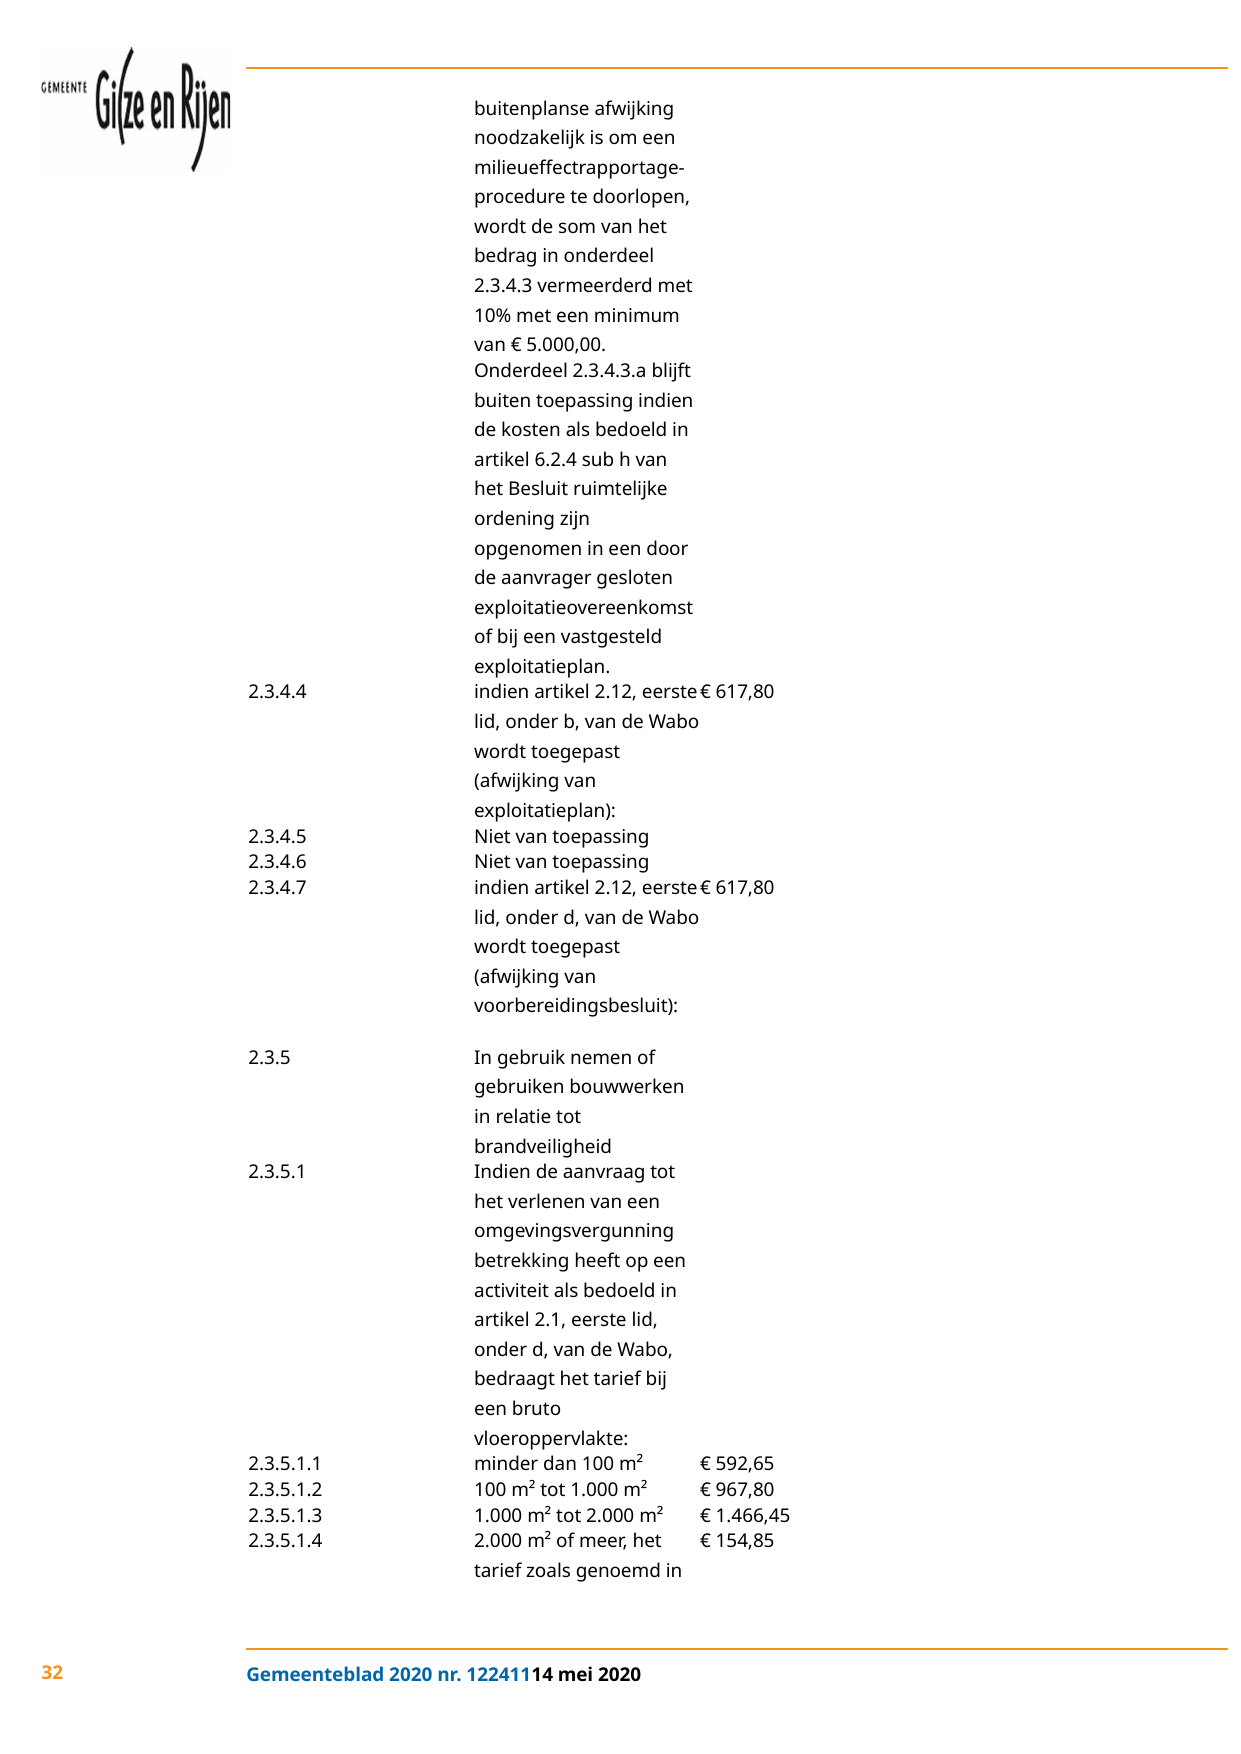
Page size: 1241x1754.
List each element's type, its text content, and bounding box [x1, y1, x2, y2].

table_cell 2.3.5.1.1 [248, 1451, 474, 1476]
table_cell [700, 1159, 926, 1451]
picture [41, 47, 231, 172]
table_cell € 154,85 [700, 1528, 926, 1583]
table_cell Indien de aanvraag tot het verlenen van een omgevingsvergunning betrekking heeft op een activiteit als bedoeld in artikel 2.1, eerste lid, onder d, van de Wabo, bedraagt het tarief bij een bruto vloeroppervlakte: [474, 1159, 700, 1451]
table_cell € 617,80 [700, 874, 926, 1018]
table_cell € 592,65 [700, 1451, 926, 1476]
table_cell [248, 95, 474, 357]
table_cell 2.3.5.1.3 [248, 1502, 474, 1528]
table_cell minder dan 100 m² [474, 1451, 700, 1476]
table_cell 2.3.4.6 [248, 849, 474, 874]
table_cell Niet van toepassing [474, 849, 700, 874]
table_cell indien artikel 2.12, eerste lid, onder b, van de Wabo wordt toegepast (afwijking van exploitatieplan): [474, 679, 700, 823]
table_cell 2.3.5.1.4 [248, 1528, 474, 1583]
table_cell 2.3.4.5 [248, 823, 474, 848]
table_cell [700, 1044, 926, 1158]
table_cell 2.3.5.1.2 [248, 1476, 474, 1502]
table_cell 1.000 m² tot 2.000 m² [474, 1502, 700, 1528]
table_cell [700, 849, 926, 874]
table_cell Onderdeel 2.3.4.3.a blijft buiten toepassing indien de kosten als bedoeld in artikel 6.2.4 sub h van het Besluit ruimtelijke ordening zijn opgenomen in een door de aanvrager gesloten exploitatieovereenkomst of bij een vastgesteld exploitatieplan. [474, 357, 700, 679]
table_cell 2.3.4.4 [248, 679, 474, 823]
table_cell [248, 357, 474, 679]
table_cell In gebruik nemen of gebruiken bouwwerken in relatie tot brandveiligheid [474, 1044, 700, 1158]
table_cell 2.000 m² of meer, het tarief zoals genoemd in [474, 1528, 700, 1583]
table_cell [248, 1018, 474, 1044]
table_cell [700, 1018, 926, 1044]
table_cell € 617,80 [700, 679, 926, 823]
table_cell 2.3.5 [248, 1044, 474, 1158]
table_cell indien artikel 2.12, eerste lid, onder d, van de Wabo wordt toegepast (afwijking van voorbereidingsbesluit): [474, 874, 700, 1018]
table_cell 100 m² tot 1.000 m² [474, 1476, 700, 1502]
table_cell € 967,80 [700, 1476, 926, 1502]
table_cell [700, 357, 926, 679]
table_cell [474, 1018, 700, 1044]
table_cell 2.3.5.1 [248, 1159, 474, 1451]
table_cell € 1.466,45 [700, 1502, 926, 1528]
table_cell 2.3.4.7 [248, 874, 474, 1018]
table_cell Niet van toepassing [474, 823, 700, 848]
table_cell [700, 95, 926, 357]
table_cell buitenplanse afwijking noodzakelijk is om een milieueffectrapportage-procedure te doorlopen, wordt de som van het bedrag in onderdeel 2.3.4.3 vermeerderd met 10% met een minimum van € 5.000,00. [474, 95, 700, 357]
table_cell [700, 823, 926, 848]
